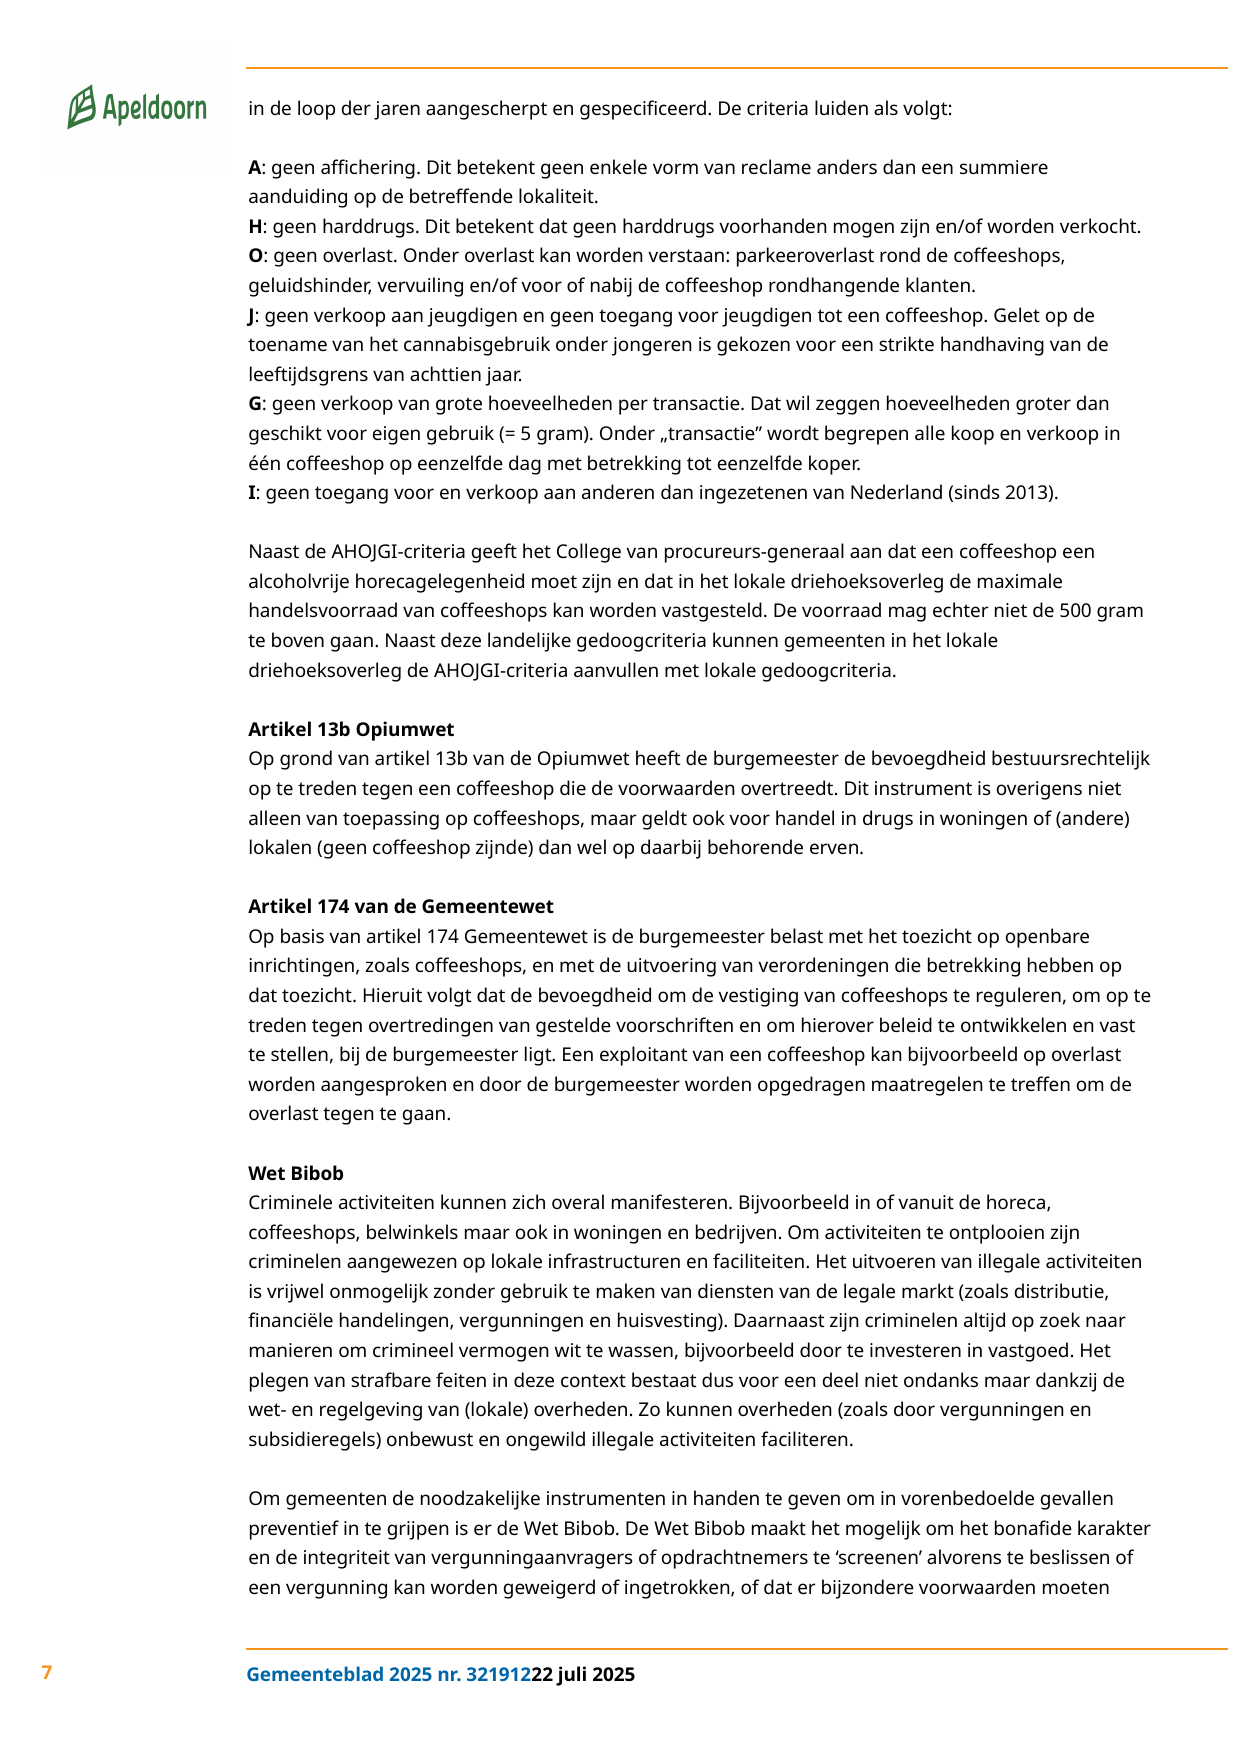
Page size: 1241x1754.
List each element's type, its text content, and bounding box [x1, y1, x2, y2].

text G: geen verkoop van grote hoeveelheden per transactie. Dat wil zeggen hoeveelheden groter dan geschikt voor eigen gebruik (= 5 gram). Onder „transactie” wordt begrepen alle koop en verkoop in één coffeeshop op eenzelfde dag met betrekking tot eenzelfde koper. [248, 391, 1152, 476]
text A: geen affichering. Dit betekent geen enkele vorm van reclame anders dan een summiere aanduiding op de betreffende lokaliteit. [248, 154, 1152, 209]
text H: geen harddrugs. Dit betekent dat geen harddrugs voorhanden mogen zijn en/of worden verkocht. [248, 213, 1152, 239]
picture [41, 47, 231, 172]
text in de loop der jaren aangescherpt en gespecificeerd. De criteria luiden als volgt: [248, 95, 1152, 121]
text O: geen overlast. Onder overlast kan worden verstaan: parkeeroverlast rond de coffeeshops, geluidshinder, vervuiling en/of voor of nabij de coffeeshop rondhangende klanten. [248, 243, 1152, 298]
text Op basis van artikel 174 Gemeentewet is de burgemeester belast met het toezicht op openbare inrichtingen, zoals coffeeshops, en met de uitvoering van verordeningen die betrekking hebben op dat toezicht. Hieruit volgt dat de bevoegdheid om de vestiging van coffeeshops te reguleren, om op te treden tegen overtredingen van gestelde voorschriften en om hierover beleid te ontwikkelen en vast te stellen, bij de burgemeester ligt. Een exploitant van een coffeeshop kan bijvoorbeeld op overlast worden aangesproken en door de burgemeester worden opgedragen maatregelen te treffen om de overlast tegen te gaan. [248, 923, 1152, 1126]
text Criminele activiteiten kunnen zich overal manifesteren. Bijvoorbeeld in of vanuit de horeca, coffeeshops, belwinkels maar ook in woningen en bedrijven. Om activiteiten te ontplooien zijn criminelen aangewezen op lokale infrastructuren en faciliteiten. Het uitvoeren van illegale activiteiten is vrijwel onmogelijk zonder gebruik te maken van diensten van de legale markt (zoals distributie, financiële handelingen, vergunningen en huisvesting). Daarnaast zijn criminelen altijd op zoek naar manieren om crimineel vermogen wit te wassen, bijvoorbeeld door te investeren in vastgoed. Het plegen van strafbare feiten in deze context bestaat dus voor een deel niet ondanks maar dankzij de wet- en regelgeving van (lokale) overheden. Zo kunnen overheden (zoals door vergunningen en subsidieregels) onbewust en ongewild illegale activiteiten faciliteren. [248, 1189, 1152, 1452]
text Op grond van artikel 13b van de Opiumwet heeft de burgemeester de bevoegdheid bestuursrechtelijk op te treden tegen een coffeeshop die de voorwaarden overtreedt. Dit instrument is overigens niet alleen van toepassing op coffeeshops, maar geldt ook voor handel in drugs in woningen of (andere) lokalen (geen coffeeshop zijnde) dan wel op daarbij behorende erven. [248, 746, 1152, 860]
text I: geen toegang voor en verkoop aan anderen dan ingezetenen van Nederland (sinds 2013). [248, 479, 1152, 505]
text J: geen verkoop aan jeugdigen en geen toegang voor jeugdigen tot een coffeeshop. Gelet op de toename van het cannabisgebruik onder jongeren is gekozen voor een strikte handhaving van de leeftijdsgrens van achttien jaar. [248, 302, 1152, 387]
text Naast de AHOJGI-criteria geeft het College van procureurs-generaal aan dat een coffeeshop een alcoholvrije horecagelegenheid moet zijn en dat in het lokale driehoeksoverleg de maximale handelsvoorraad van coffeeshops kan worden vastgesteld. De voorraad mag echter niet de 500 gram te boven gaan. Naast deze landelijke gedoogcriteria kunnen gemeenten in het lokale driehoeksoverleg de AHOJGI-criteria aanvullen met lokale gedoogcriteria. [248, 538, 1152, 683]
text Artikel 13b Opiumwet [248, 716, 1152, 742]
text Artikel 174 van de Gemeentewet [248, 893, 1152, 919]
text Om gemeenten de noodzakelijke instrumenten in handen te geven om in vorenbedoelde gevallen preventief in te grijpen is er de Wet Bibob. De Wet Bibob maakt het mogelijk om het bonafide karakter en de integriteit van vergunningaanvragers of opdrachtnemers te ‘screenen’ alvorens te beslissen of een vergunning kan worden geweigerd of ingetrokken, of dat er bijzondere voorwaarden moeten [248, 1485, 1152, 1600]
text Wet Bibob [248, 1160, 1152, 1186]
